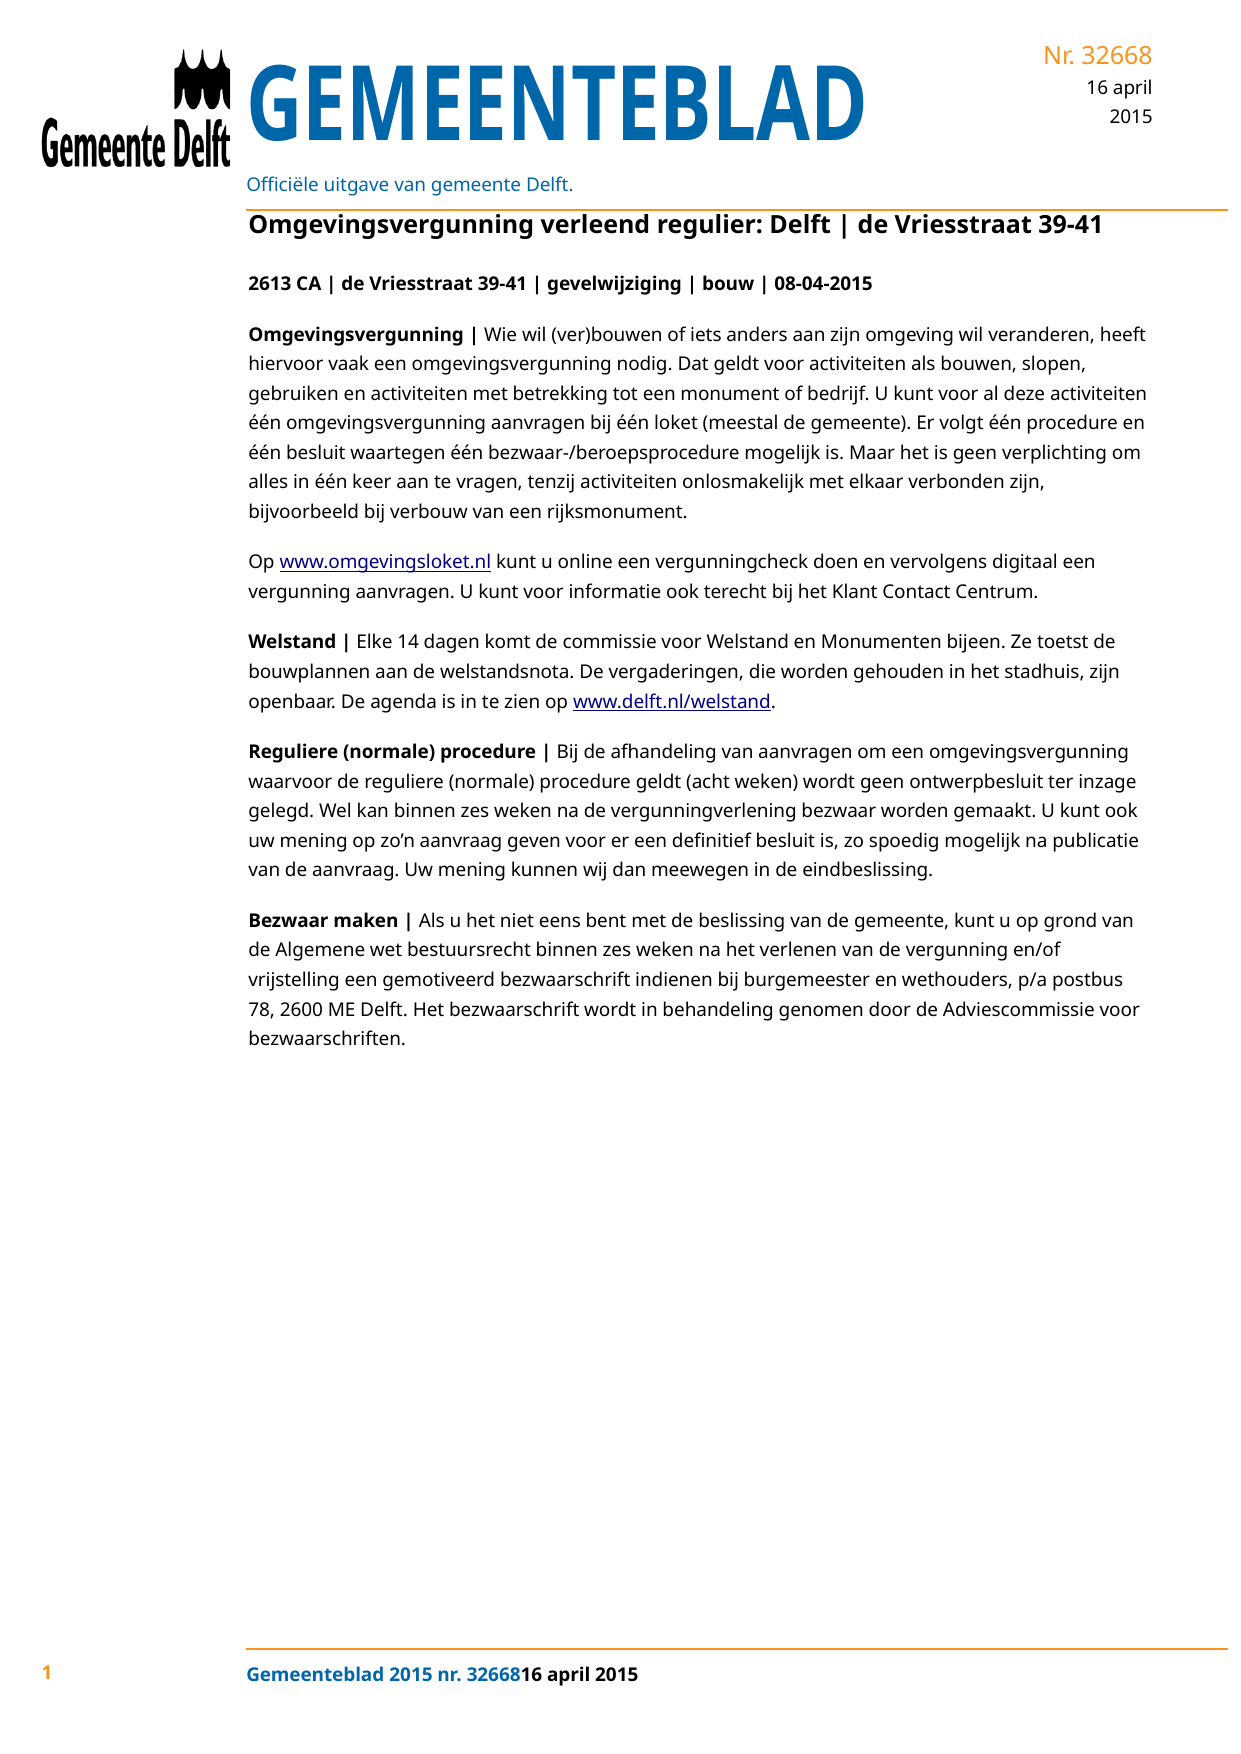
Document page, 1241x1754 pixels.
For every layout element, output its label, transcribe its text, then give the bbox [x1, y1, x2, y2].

text Omgevingsvergunning verleend regulier: Delft | de Vriesstraat 39-41 [248, 211, 1152, 241]
text Welstand | Elke 14 dagen komt de commissie voor Welstand en Monumenten bijeen. Ze toetst de bouwplannen aan de welstandsnota. De vergaderingen, die worden gehouden in het stadhuis, zijn openbaar. De agenda is in te zien op www.delft.nl/welstand. [248, 629, 1152, 713]
text Op www.omgevingsloket.nl kunt u online een vergunningcheck doen en vervolgens digitaal een vergunning aanvragen. U kunt voor informatie ook terecht bij het Klant Contact Centrum. [248, 549, 1152, 604]
text Omgevingsvergunning | Wie wil (ver)bouwen of iets anders aan zijn omgeving wil veranderen, heeft hiervoor vaak een omgevingsvergunning nodig. Dat geldt voor activiteiten als bouwen, slopen, gebruiken en activiteiten met betrekking tot een monument of bedrijf. U kunt voor al deze activiteiten één omgevingsvergunning aanvragen bij één loket (meestal de gemeente). Er volgt één procedure en één besluit waartegen één bezwaar-/beroepsprocedure mogelijk is. Maar het is geen verplichting om alles in één keer aan te vragen, tenzij activiteiten onlosmakelijk met elkaar verbonden zijn, bijvoorbeeld bij verbouw van een rijksmonument. [248, 321, 1152, 524]
text Bezwaar maken | Als u het niet eens bent met de beslissing van de gemeente, kunt u op grond van de Algemene wet bestuursrecht binnen zes weken na het verlenen van de vergunning en/of vrijstelling een gemotiveerd bezwaarschrift indienen bij burgemeester en wethouders, p/a postbus 78, 2600 ME Delft. Het bezwaarschrift wordt in behandeling genomen door de Adviescommissie voor bezwaarschriften. [248, 907, 1152, 1051]
text Reguliere (normale) procedure | Bij de afhandeling van aanvragen om een omgevingsvergunning waarvoor de reguliere (normale) procedure geldt (acht weken) wordt geen ontwerpbesluit ter inzage gelegd. Wel kan binnen zes weken na de vergunningverlening bezwaar worden gemaakt. U kunt ook uw mening op zo’n aanvraag geven voor er een definitief besluit is, zo spoedig mogelijk na publicatie van de aanvraag. Uw mening kunnen wij dan meewegen in de eindbeslissing. [248, 738, 1152, 882]
text 2613 CA | de Vriesstraat 39-41 | gevelwijziging | bouw | 08-04-2015 [248, 270, 1152, 296]
picture [41, 47, 231, 172]
